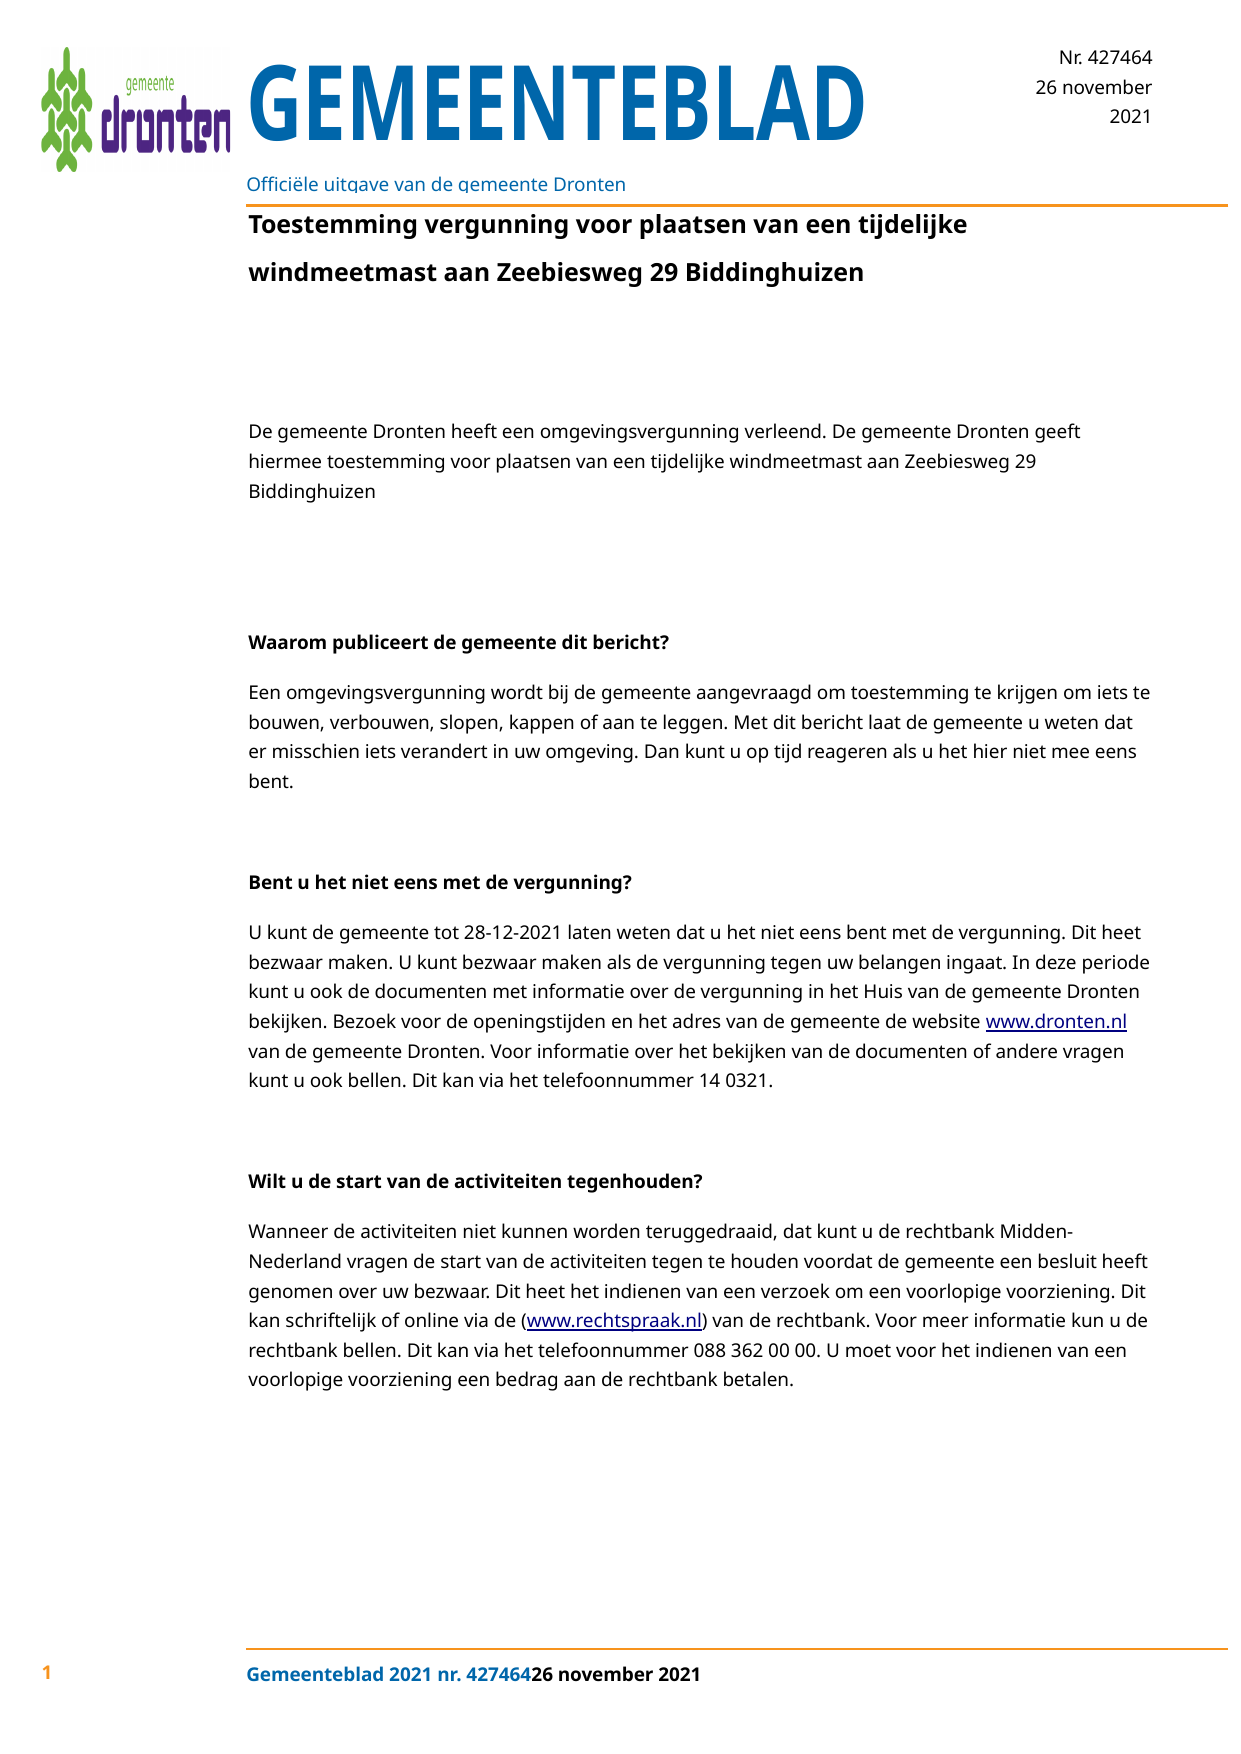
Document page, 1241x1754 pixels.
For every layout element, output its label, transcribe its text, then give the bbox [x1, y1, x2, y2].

text Waarom publiceert de gemeente dit bericht? [248, 629, 1152, 655]
text U kunt de gemeente tot 28-12-2021 laten weten dat u het niet eens bent met de vergunning. Dit heet bezwaar maken. U kunt bezwaar maken als de vergunning tegen uw belangen ingaat. In deze periode kunt u ook de documenten met informatie over de vergunning in het Huis van de gemeente Dronten bekijken. Bezoek voor de openingstijden en het adres van de gemeente de website www.dronten.nl van de gemeente Dronten. Voor informatie over het bekijken van de documenten of andere vragen kunt u ook bellen. Dit kan via het telefoonnummer 14 0321. [248, 919, 1152, 1093]
text De gemeente Dronten heeft een omgevingsvergunning verleend. De gemeente Dronten geeft hiermee toestemming voor plaatsen van een tijdelijke windmeetmast aan Zeebiesweg 29 Biddinghuizen [248, 419, 1152, 504]
text Toestemming vergunning voor plaatsen van een tijdelijke windmeetmast aan Zeebiesweg 29 Biddinghuizen [248, 207, 1152, 288]
text Wanneer de activiteiten niet kunnen worden teruggedraaid, dat kunt u de rechtbank Midden-Nederland vragen de start van de activiteiten tegen te houden voordat de gemeente een besluit heeft genomen over uw bezwaar. Dit heet het indienen van een verzoek om een voorlopige voorziening. Dit kan schriftelijk of online via de (www.rechtspraak.nl) van de rechtbank. Voor meer informatie kun u de rechtbank bellen. Dit kan via het telefoonnummer 088 362 00 00. U moet voor het indienen van een voorlopige voorziening een bedrag aan de rechtbank betalen. [248, 1219, 1152, 1392]
text Een omgevingsvergunning wordt bij de gemeente aangevraagd om toestemming te krijgen om iets te bouwen, verbouwen, slopen, kappen of aan te leggen. Met dit bericht laat de gemeente u weten dat er misschien iets verandert in uw omgeving. Dan kunt u op tijd reageren als u het hier niet mee eens bent. [248, 679, 1152, 794]
text Wilt u de start van de activiteiten tegenhouden? [248, 1168, 1152, 1194]
text Bent u het niet eens met de vergunning? [248, 869, 1152, 895]
picture [41, 47, 231, 172]
